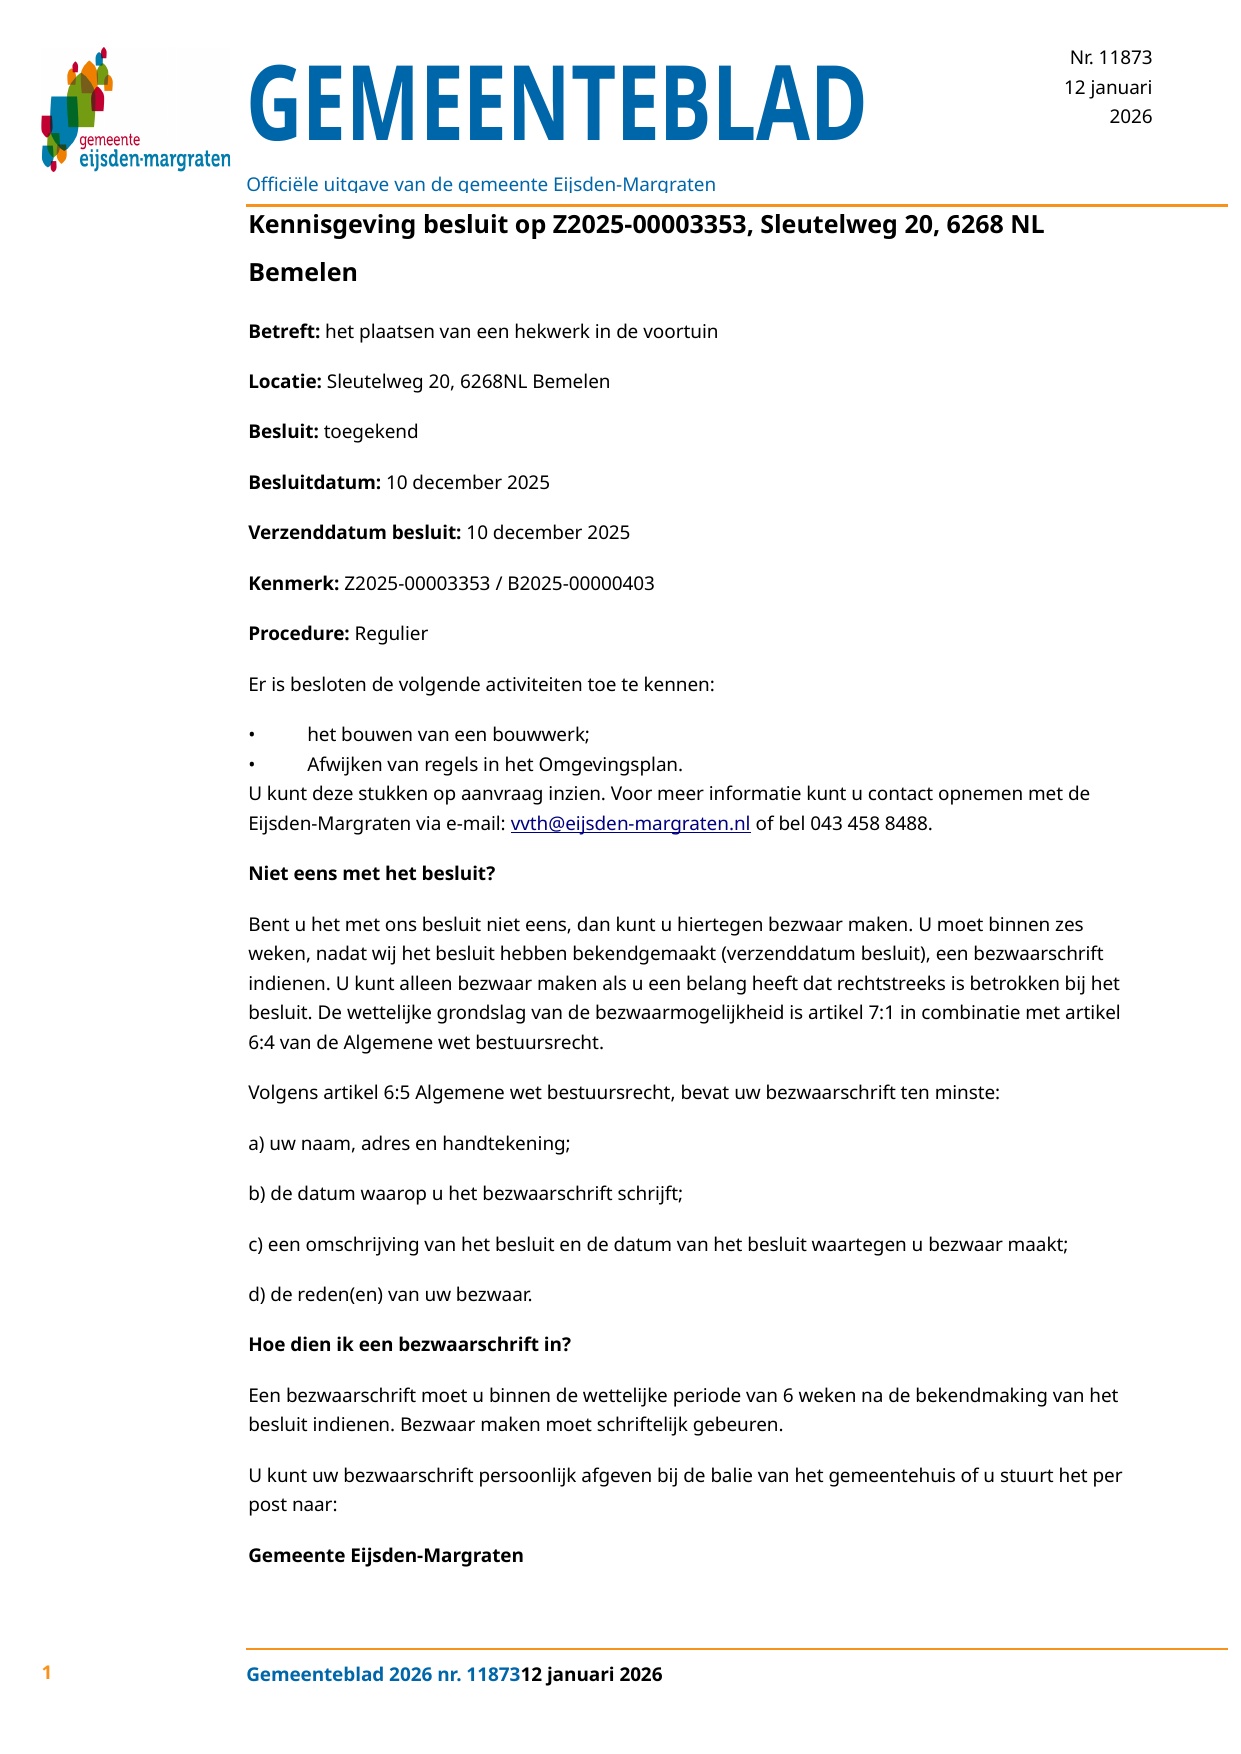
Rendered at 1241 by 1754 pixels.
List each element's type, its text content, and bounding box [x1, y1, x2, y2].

text a) uw naam, adres en handtekening; [248, 1130, 1152, 1156]
text Besluitdatum: 10 december 2025 [248, 469, 1152, 495]
text U kunt deze stukken op aanvraag inzien. Voor meer informatie kunt u contact opnemen met de Eijsden-Margraten via e-mail: vvth@eijsden-margraten.nl of bel 043 458 8488. [248, 780, 1152, 836]
text Procedure: Regulier [248, 620, 1152, 646]
text Locatie: Sleutelweg 20, 6268NL Bemelen [248, 368, 1152, 394]
text b) de datum waarop u het bezwaarschrift schrijft; [248, 1180, 1152, 1206]
text Hoe dien ik een bezwaarschrift in? [248, 1332, 1152, 1357]
text Kennisgeving besluit op Z2025-00003353, Sleutelweg 20, 6268 NL Bemelen [248, 207, 1152, 288]
text Gemeente Eijsden-Margraten [248, 1542, 1152, 1568]
text Kenmerk: Z2025-00003353 / B2025-00000403 [248, 570, 1152, 596]
text c) een omschrijving van het besluit en de datum van het besluit waartegen u bezwaar maakt; [248, 1231, 1152, 1257]
text Volgens artikel 6:5 Algemene wet bestuursrecht, bevat uw bezwaarschrift ten minste: [248, 1079, 1152, 1105]
text Bent u het met ons besluit niet eens, dan kunt u hiertegen bezwaar maken. U moet binnen zes weken, nadat wij het besluit hebben bekendgemaakt (verzenddatum besluit), een bezwaarschrift indienen. U kunt alleen bezwaar maken als u een belang heeft dat rechtstreeks is betrokken bij het besluit. De wettelijke grondslag van de bezwaarmogelijkheid is artikel 7:1 in combinatie met artikel 6:4 van de Algemene wet bestuursrecht. [248, 911, 1152, 1055]
list het bouwen van een bouwwerk; [248, 721, 1152, 747]
text U kunt uw bezwaarschrift persoonlijk afgeven bij de balie van het gemeentehuis of u stuurt het per post naar: [248, 1462, 1152, 1517]
text Er is besloten de volgende activiteiten toe te kennen: [248, 671, 1152, 697]
text Betreft: het plaatsen van een hekwerk in de voortuin [248, 318, 1152, 344]
picture [41, 47, 231, 172]
text Een bezwaarschrift moet u binnen de wettelijke periode van 6 weken na de bekendmaking van het besluit indienen. Bezwaar maken moet schriftelijk gebeuren. [248, 1382, 1152, 1437]
text Verzenddatum besluit: 10 december 2025 [248, 519, 1152, 545]
text Besluit: toegekend [248, 419, 1152, 444]
text d) de reden(en) van uw bezwaar. [248, 1281, 1152, 1307]
list Afwijken van regels in het Omgevingsplan. [248, 751, 1152, 777]
text Niet eens met het besluit? [248, 860, 1152, 886]
